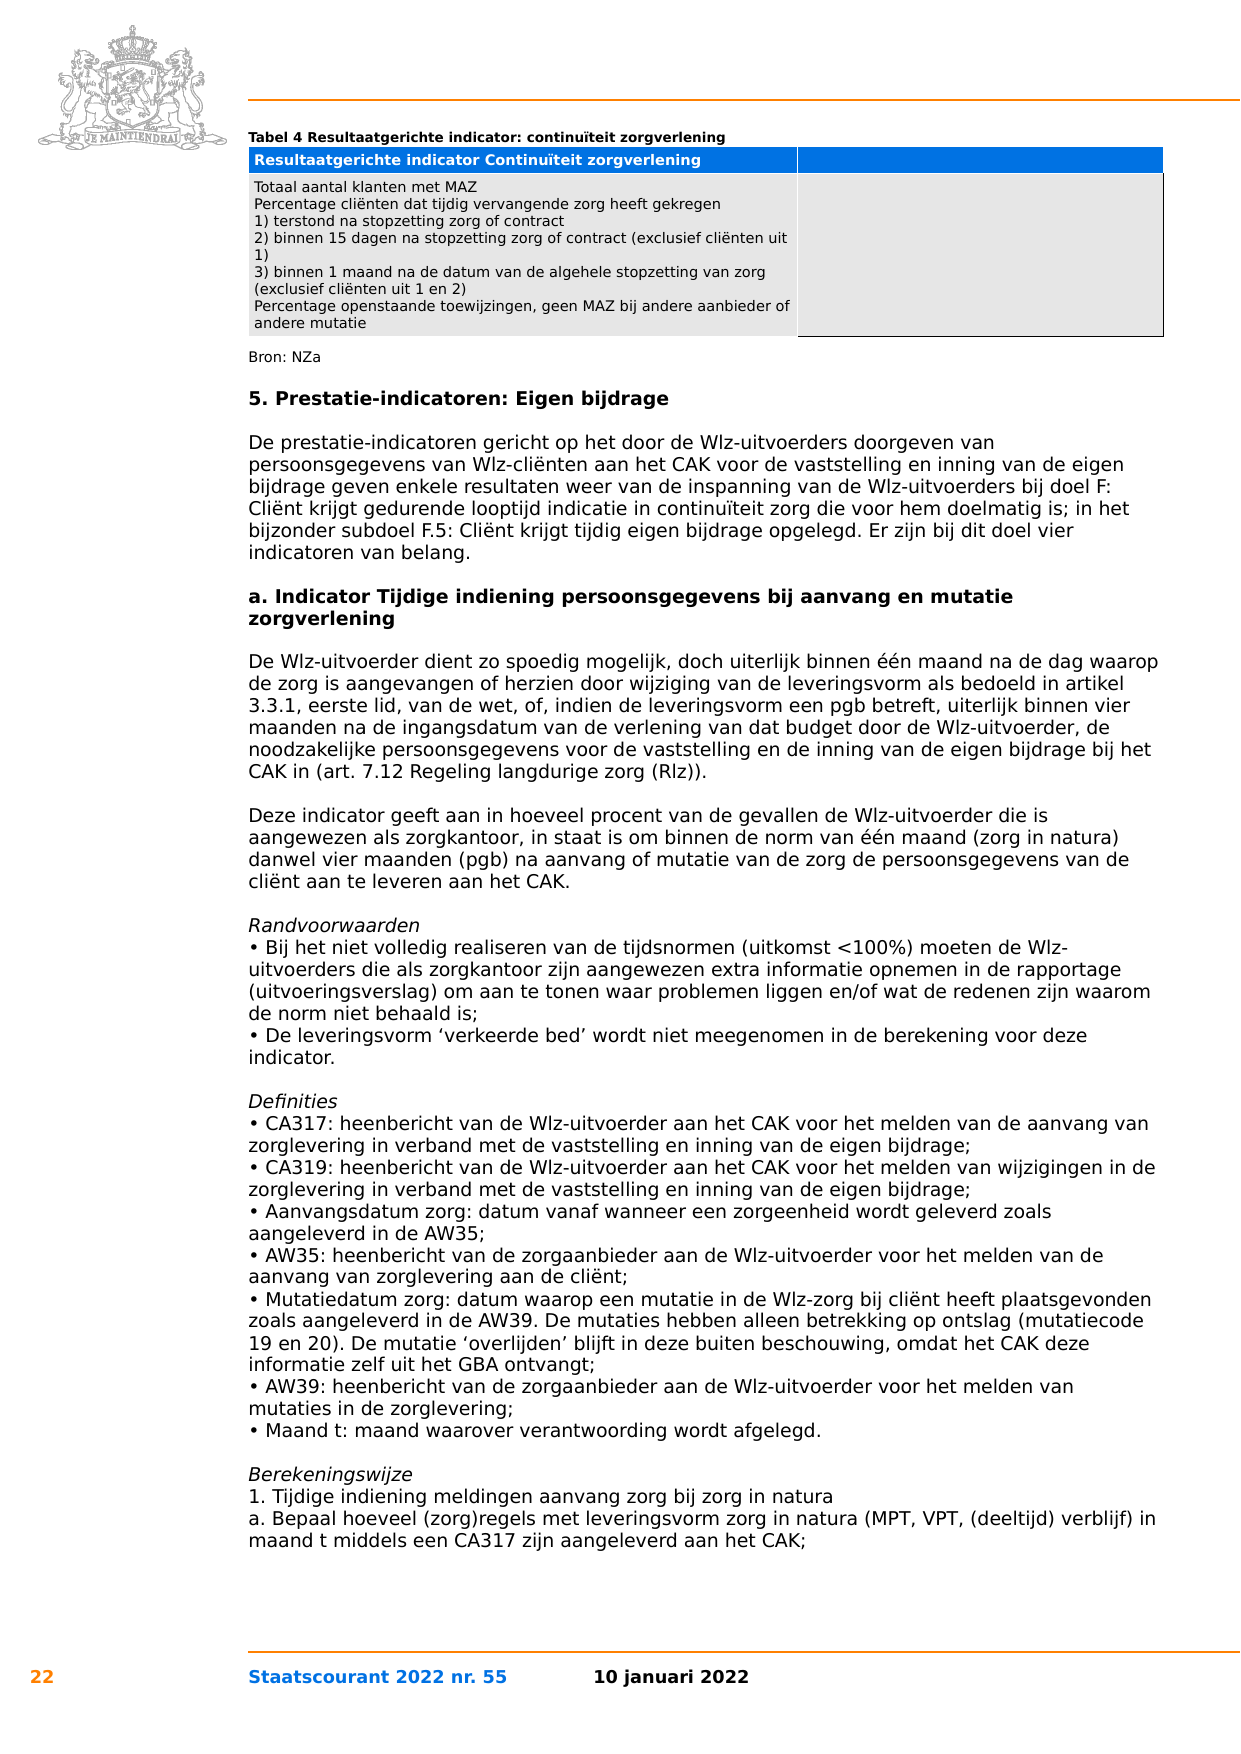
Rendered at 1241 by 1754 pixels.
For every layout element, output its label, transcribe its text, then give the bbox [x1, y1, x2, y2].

text • AW35: heenbericht van de zorgaanbieder aan de Wlz-uitvoerder voor het melden van de aanvang van zorglevering aan de cliënt; [248, 1244, 1163, 1288]
text Deze indicator geeft aan in hoeveel procent van de gevallen de Wlz-uitvoerder die is aangewezen als zorgkantoor, in staat is om binnen de norm van één maand (zorg in natura) danwel vier maanden (pgb) na aanvang of mutatie van de zorg de persoonsgegevens van de cliënt aan te leveren aan het CAK. [248, 805, 1163, 893]
text a. Bepaal hoeveel (zorg)regels met leveringsvorm zorg in natura (MPT, VPT, (deeltijd) verblijf) in maand t middels een CA317 zijn aangeleverd aan het CAK; [248, 1508, 1163, 1552]
table_cell Resultaatgerichte indicator Continuïteit zorgverlening [249, 147, 797, 173]
subtitle a. Indicator Tijdige indiening persoonsgegevens bij aanvang en mutatie zorgverlening [248, 586, 1163, 629]
table_header Tabel 4 Resultaatgerichte indicator: continuïteit zorgverlening [248, 130, 1163, 146]
text • CA319: heenbericht van de Wlz-uitvoerder aan het CAK voor het melden van wijzigingen in de zorglevering in verband met de vaststelling en inning van de eigen bijdrage; [248, 1157, 1163, 1201]
text • AW39: heenbericht van de zorgaanbieder aan de Wlz-uitvoerder voor het melden van mutaties in de zorglevering; [248, 1376, 1163, 1420]
text • CA317: heenbericht van de Wlz-uitvoerder aan het CAK voor het melden van de aanvang van zorglevering in verband met de vaststelling en inning van de eigen bijdrage; [248, 1113, 1163, 1157]
table_cell [798, 147, 1163, 173]
table_cell Bron: NZa [248, 337, 1163, 366]
text • Aanvangsdatum zorg: datum vanaf wanneer een zorgeenheid wordt geleverd zoals aangeleverd in de AW35; [248, 1201, 1163, 1244]
text De prestatie-indicatoren gericht op het door de Wlz-uitvoerders doorgeven van persoonsgegevens van Wlz-cliënten aan het CAK voor de vaststelling en inning van de eigen bijdrage geven enkele resultaten weer van de inspanning van de Wlz-uitvoerders bij doel F: Cliënt krijgt gedurende looptijd indicatie in continuïteit zorg die voor hem doelmatig is; in het bijzonder subdoel F.5: Cliënt krijgt tijdig eigen bijdrage opgelegd. Er zijn bij dit doel vier indicatoren van belang. [248, 432, 1163, 564]
text De Wlz-uitvoerder dient zo spoedig mogelijk, doch uiterlijk binnen één maand na de dag waarop de zorg is aangevangen of herzien door wijziging van de leveringsvorm als bedoeld in artikel 3.3.1, eerste lid, van de wet, of, indien de leveringsvorm een pgb betreft, uiterlijk binnen vier maanden na de ingangsdatum van de verlening van dat budget door de Wlz-uitvoerder, de noodzakelijke persoonsgegevens voor de vaststelling en de inning van de eigen bijdrage bij het CAK in (art. 7.12 Regeling langdurige zorg (Rlz)). [248, 651, 1163, 783]
table_cell Totaal aantal klanten met MAZ Percentage cliënten dat tijdig vervangende zorg heeft gekregen 1) terstond na stopzetting zorg of contract 2) binnen 15 dagen na stopzetting zorg of contract (exclusief cliënten uit 1) 3) binnen 1 maand na de datum van de algehele stopzetting van zorg (exclusief cliënten uit 1 en 2) Percentage openstaande toewijzingen, geen MAZ bij andere aanbieder of andere mutatie [249, 174, 797, 336]
table_cell [798, 174, 1163, 336]
subtitle Berekeningswijze [248, 1464, 1163, 1486]
text • Maand t: maand waarover verantwoording wordt afgelegd. [248, 1420, 1163, 1442]
subtitle Definities [248, 1091, 1163, 1113]
text • De leveringsvorm ‘verkeerde bed’ wordt niet meegenomen in de berekening voor deze indicator. [248, 1025, 1163, 1069]
subtitle Randvoorwaarden [248, 915, 1163, 937]
text • Bij het niet volledig realiseren van de tijdsnormen (uitkomst <100%) moeten de Wlz-uitvoerders die als zorgkantoor zijn aangewezen extra informatie opnemen in de rapportage (uitvoeringsverslag) om aan te tonen waar problemen liggen en/of wat de redenen zijn waarom de norm niet behaald is; [248, 937, 1163, 1025]
text 1. Tijdige indiening meldingen aanvang zorg bij zorg in natura [248, 1486, 1163, 1508]
picture [38, 25, 227, 150]
text • Mutatiedatum zorg: datum waarop een mutatie in de Wlz-zorg bij cliënt heeft plaatsgevonden zoals aangeleverd in de AW39. De mutaties hebben alleen betrekking op ontslag (mutatiecode 19 en 20). De mutatie ‘overlijden’ blijft in deze buiten beschouwing, omdat het CAK deze informatie zelf uit het GBA ontvangt; [248, 1288, 1163, 1376]
subtitle 5. Prestatie-indicatoren: Eigen bijdrage [248, 388, 1163, 410]
